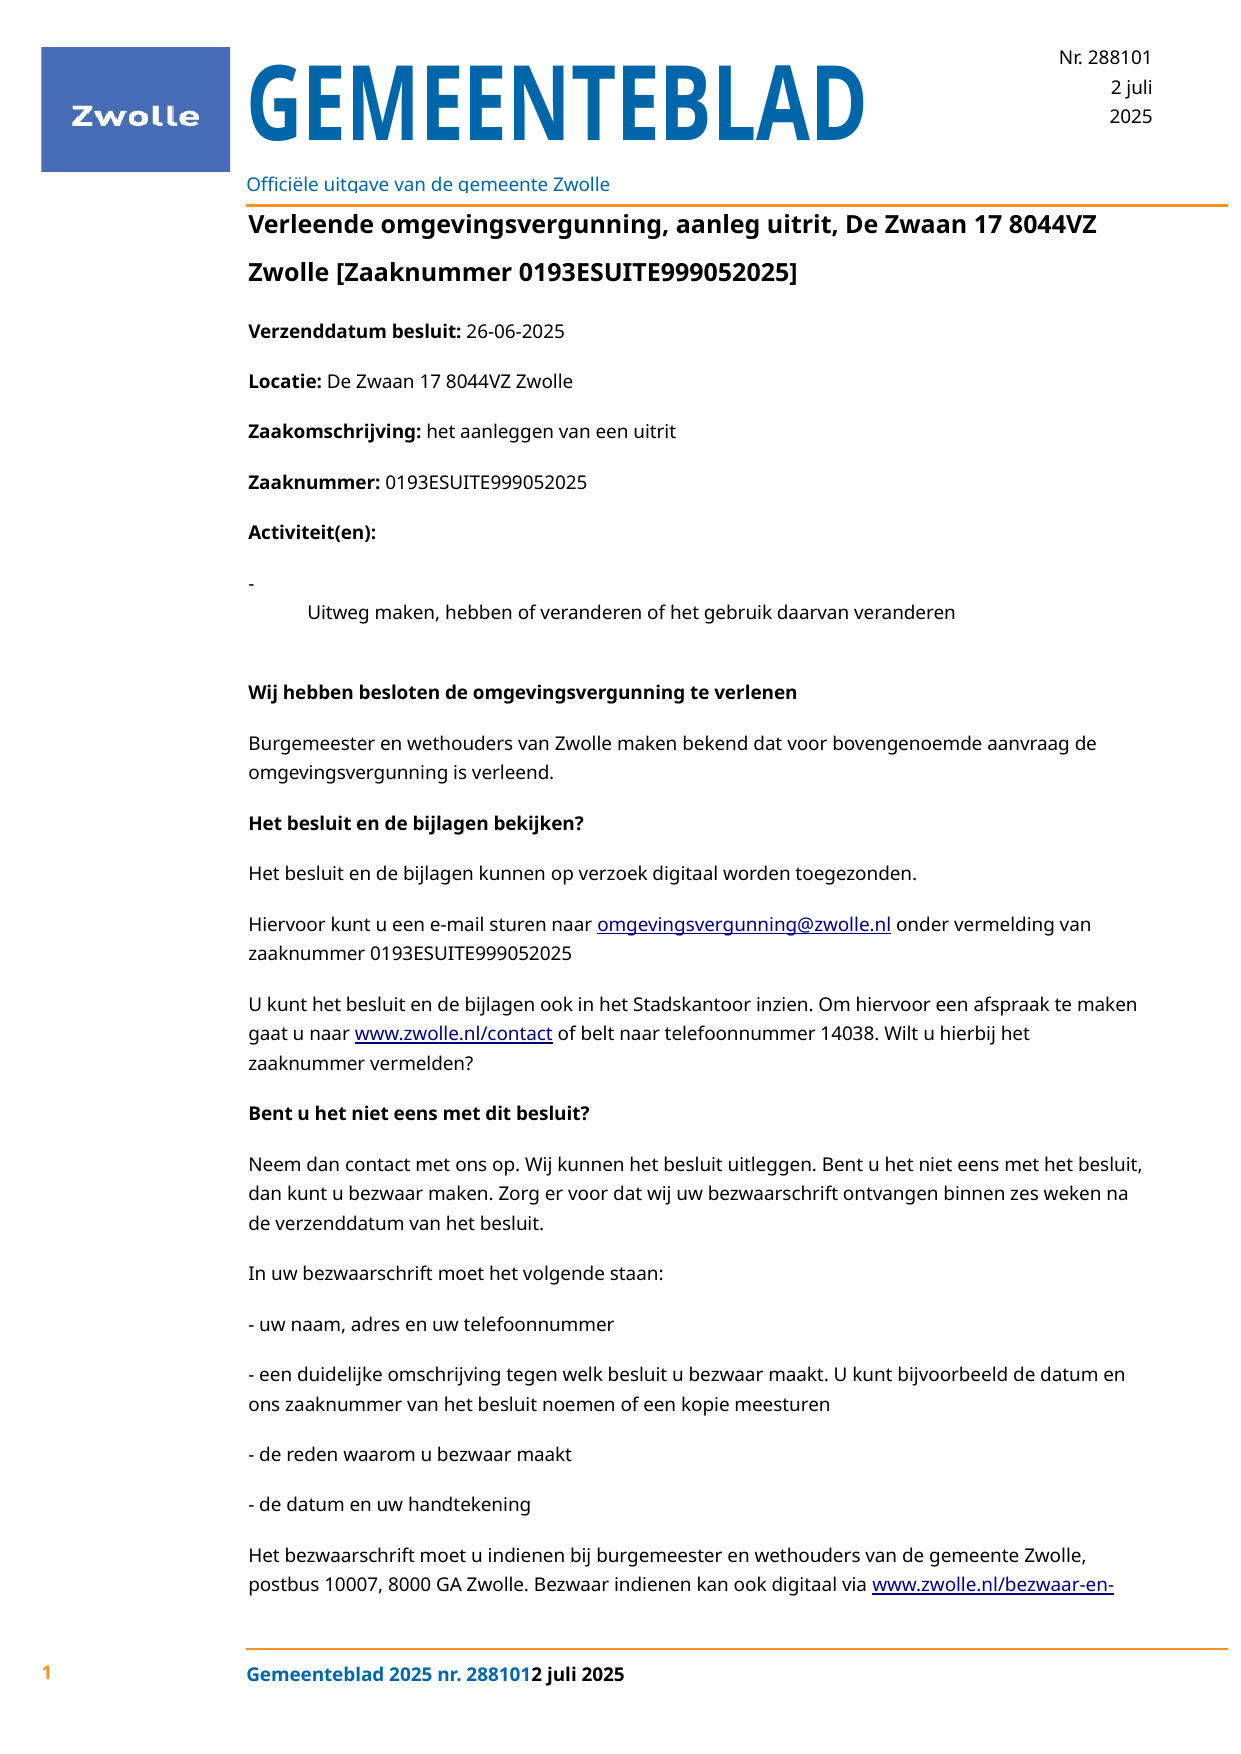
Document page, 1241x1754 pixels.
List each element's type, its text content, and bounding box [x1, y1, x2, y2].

text Het bezwaarschrift moet u indienen bij burgemeester en wethouders van de gemeente Zwolle, postbus 10007, 8000 GA Zwolle. Bezwaar indienen kan ook digitaal via www.zwolle.nl/bezwaar-en- [248, 1542, 1152, 1597]
text Hiervoor kunt u een e-mail sturen naar omgevingsvergunning@zwolle.nl onder vermelding van zaaknummer 0193ESUITE999052025 [248, 911, 1152, 966]
text In uw bezwaarschrift moet het volgende staan: [248, 1260, 1152, 1286]
text Zaakomschrijving: het aanleggen van een uitrit [248, 419, 1152, 444]
text Zaaknummer: 0193ESUITE999052025 [248, 469, 1152, 495]
text Neem dan contact met ons op. Wij kunnen het besluit uitleggen. Bent u het niet eens met het besluit, dan kunt u bezwaar maken. Zorg er voor dat wij uw bezwaarschrift ontvangen binnen zes weken na de verzenddatum van het besluit. [248, 1151, 1152, 1236]
text Het besluit en de bijlagen bekijken? [248, 810, 1152, 836]
text Locatie: De Zwaan 17 8044VZ Zwolle [248, 368, 1152, 394]
text Wij hebben besloten de omgevingsvergunning te verlenen [248, 679, 1152, 705]
text Activiteit(en): [248, 519, 1152, 545]
text - een duidelijke omschrijving tegen welk besluit u bezwaar maakt. U kunt bijvoorbeeld de datum en ons zaaknummer van het besluit noemen of een kopie meesturen [248, 1361, 1152, 1417]
text U kunt het besluit en de bijlagen ook in het Stadskantoor inzien. Om hiervoor een afspraak te maken gaat u naar www.zwolle.nl/contact of belt naar telefoonnummer 14038. Wilt u hierbij het zaaknummer vermelden? [248, 991, 1152, 1076]
text - uw naam, adres en uw telefoonnummer [248, 1311, 1152, 1337]
text - de datum en uw handtekening [248, 1492, 1152, 1517]
text Het besluit en de bijlagen kunnen op verzoek digitaal worden toegezonden. [248, 860, 1152, 886]
list Uitweg maken, hebben of veranderen of het gebruik daarvan veranderen [248, 599, 1152, 625]
text Bent u het niet eens met dit besluit? [248, 1100, 1152, 1126]
text Verzenddatum besluit: 26-06-2025 [248, 318, 1152, 344]
text Burgemeester en wethouders van Zwolle maken bekend dat voor bovengenoemde aanvraag de omgevingsvergunning is verleend. [248, 730, 1152, 785]
text - de reden waarom u bezwaar maakt [248, 1441, 1152, 1467]
picture [41, 47, 231, 172]
text Verleende omgevingsvergunning, aanleg uitrit, De Zwaan 17 8044VZ Zwolle [Zaaknummer 0193ESUITE999052025] [248, 207, 1152, 288]
